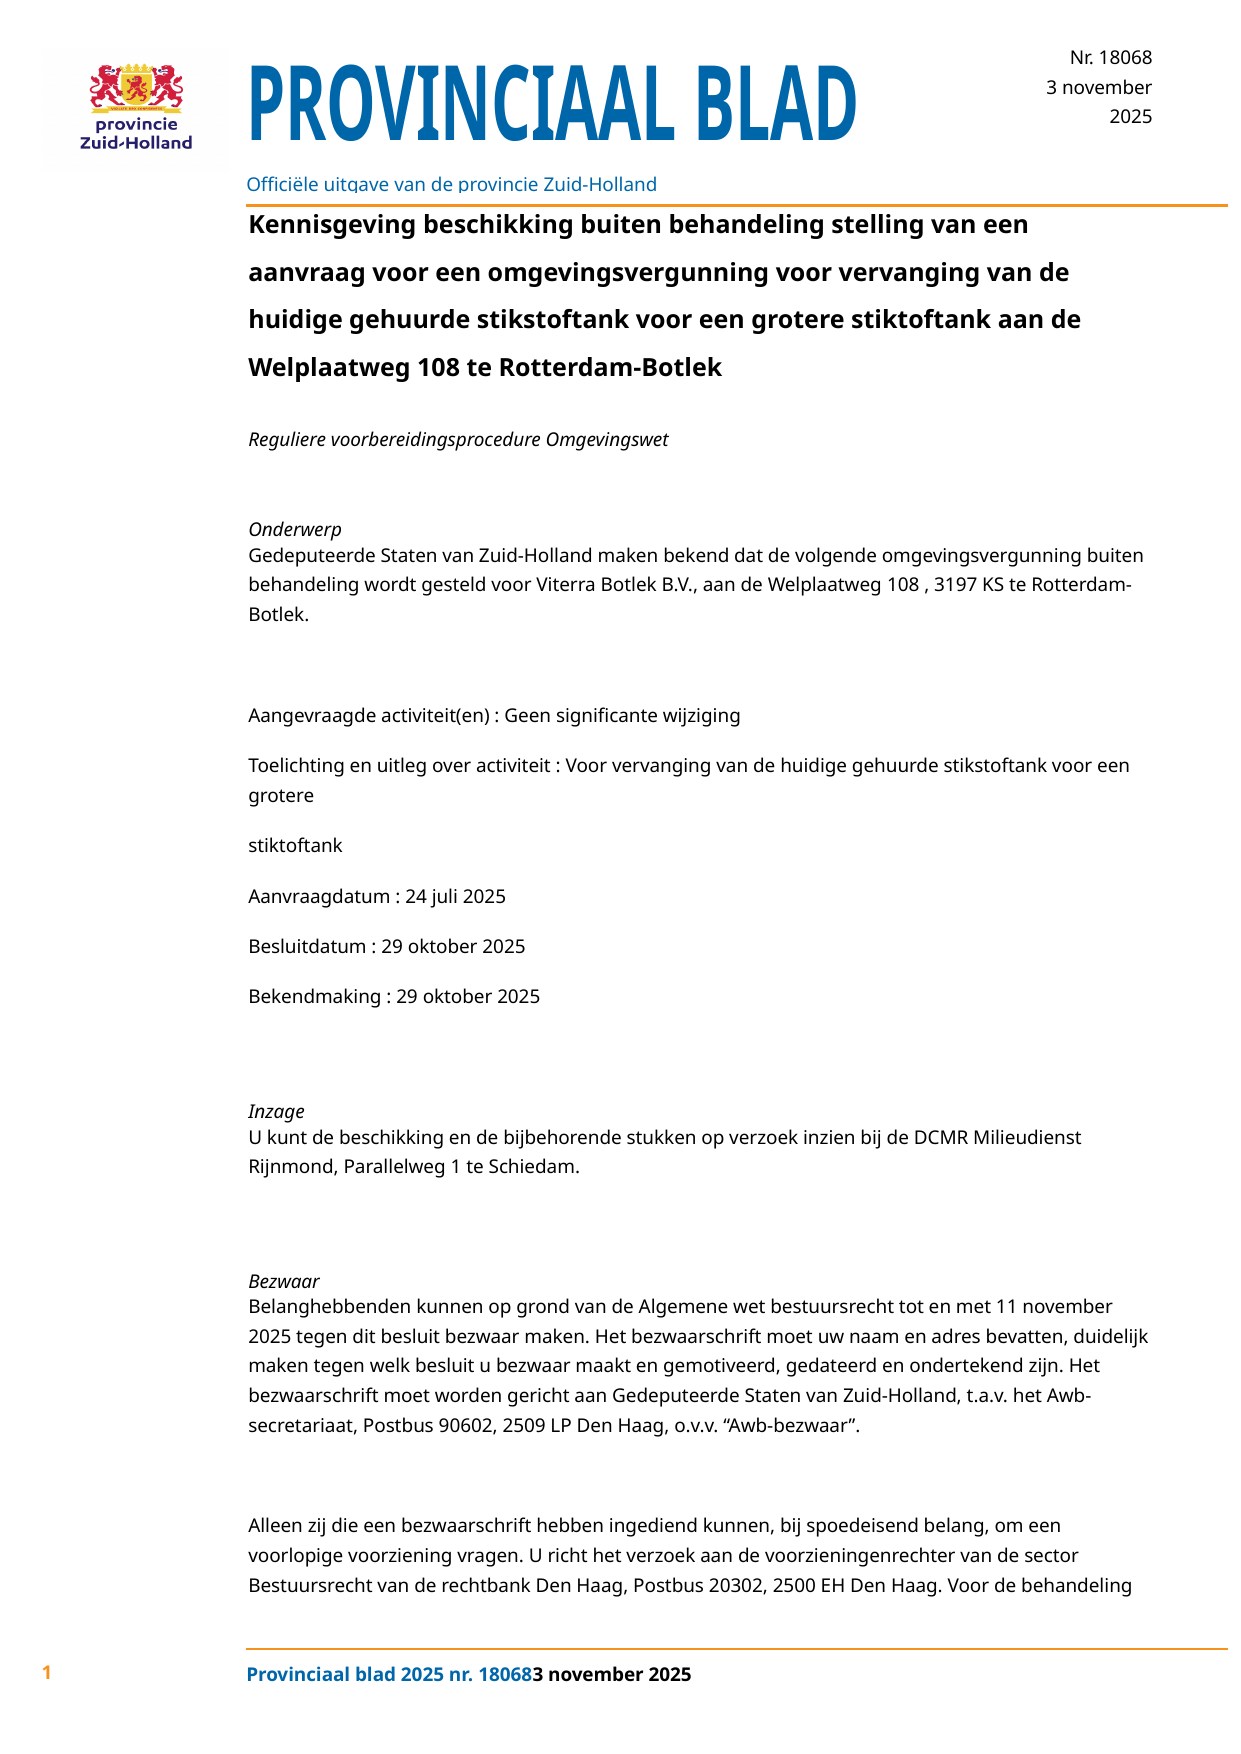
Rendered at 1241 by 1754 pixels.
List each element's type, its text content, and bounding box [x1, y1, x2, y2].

text Reguliere voorbereidingsprocedure Omgevingswet [248, 427, 1152, 452]
text stiktoftank [248, 832, 1152, 858]
text Alleen zij die een bezwaarschrift hebben ingediend kunnen, bij spoedeisend belang, om een voorlopige voorziening vragen. U richt het verzoek aan de voorzieningenrechter van de sector Bestuursrecht van de rechtbank Den Haag, Postbus 20302, 2500 EH Den Haag. Voor de behandeling [248, 1513, 1152, 1598]
text Onderwerp [248, 516, 1152, 542]
text Belanghebbenden kunnen op grond van de Algemene wet bestuursrecht tot en met 11 november 2025 tegen dit besluit bezwaar maken. Het bezwaarschrift moet uw naam en adres bevatten, duidelijk maken tegen welk besluit u bezwaar maakt en gemotiveerd, gedateerd en ondertekend zijn. Het bezwaarschrift moet worden gericht aan Gedeputeerde Staten van Zuid-Holland, t.a.v. het Awb-secretariaat, Postbus 90602, 2509 LP Den Haag, o.v.v. “Awb-bezwaar”. [248, 1293, 1152, 1438]
text Toelichting en uitleg over activiteit : Voor vervanging van de huidige gehuurde stikstoftank voor een grotere [248, 752, 1152, 808]
text Bezwaar [248, 1268, 1152, 1293]
text U kunt de beschikking en de bijbehorende stukken op verzoek inzien bij de DCMR Milieudienst Rijnmond, Parallelweg 1 te Schiedam. [248, 1124, 1152, 1179]
text Gedeputeerde Staten van Zuid-Holland maken bekend dat de volgende omgevingsvergunning buiten behandeling wordt gesteld voor Viterra Botlek B.V., aan de Welplaatweg 108 , 3197 KS te Rotterdam-Botlek. [248, 542, 1152, 627]
text Inzage [248, 1098, 1152, 1124]
text Aangevraagde activiteit(en) : Geen significante wijziging [248, 702, 1152, 728]
text Besluitdatum : 29 oktober 2025 [248, 933, 1152, 959]
text Kennisgeving beschikking buiten behandeling stelling van een aanvraag voor een omgevingsvergunning voor vervanging van de huidige gehuurde stikstoftank voor een grotere stiktoftank aan de Welplaatweg 108 te Rotterdam-Botlek [248, 207, 1152, 384]
picture [41, 47, 231, 172]
text Bekendmaking : 29 oktober 2025 [248, 984, 1152, 1009]
text Aanvraagdatum : 24 juli 2025 [248, 883, 1152, 909]
